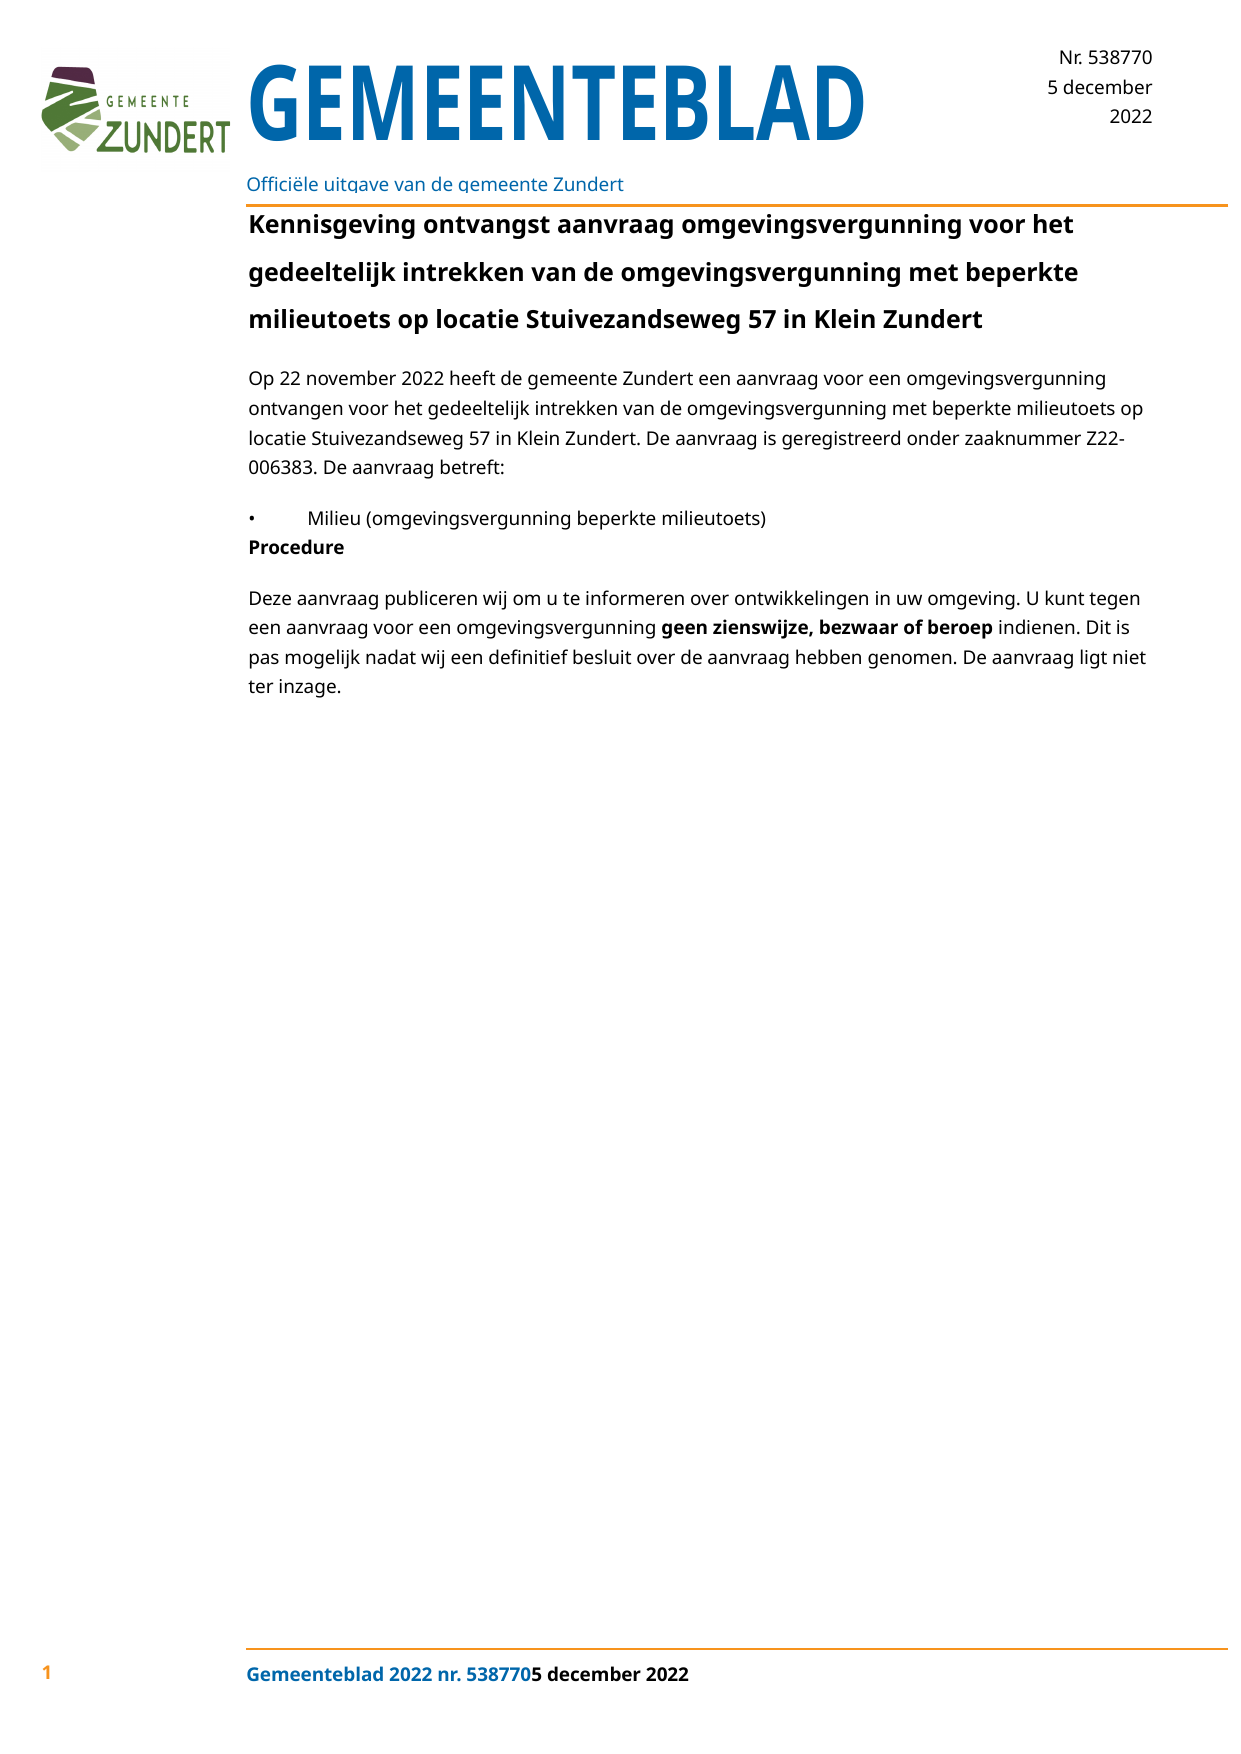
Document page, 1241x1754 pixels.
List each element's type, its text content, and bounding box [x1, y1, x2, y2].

text Procedure [248, 534, 1152, 560]
list Milieu (omgevingsvergunning beperkte milieutoets) [248, 505, 1152, 530]
text Deze aanvraag publiceren wij om u te informeren over ontwikkelingen in uw omgeving. U kunt tegen een aanvraag voor een omgevingsvergunning geen zienswijze, bezwaar of beroep indienen. Dit is pas mogelijk nadat wij een definitief besluit over de aanvraag hebben genomen. De aanvraag ligt niet ter inzage. [248, 585, 1152, 699]
text Kennisgeving ontvangst aanvraag omgevingsvergunning voor het gedeeltelijk intrekken van de omgevingsvergunning met beperkte milieutoets op locatie Stuivezandseweg 57 in Klein Zundert [248, 207, 1152, 336]
text Op 22 november 2022 heeft de gemeente Zundert een aanvraag voor een omgevingsvergunning ontvangen voor het gedeeltelijk intrekken van de omgevingsvergunning met beperkte milieutoets op locatie Stuivezandseweg 57 in Klein Zundert. De aanvraag is geregistreerd onder zaaknummer Z22-006383. De aanvraag betreft: [248, 366, 1152, 480]
picture [41, 47, 231, 172]
